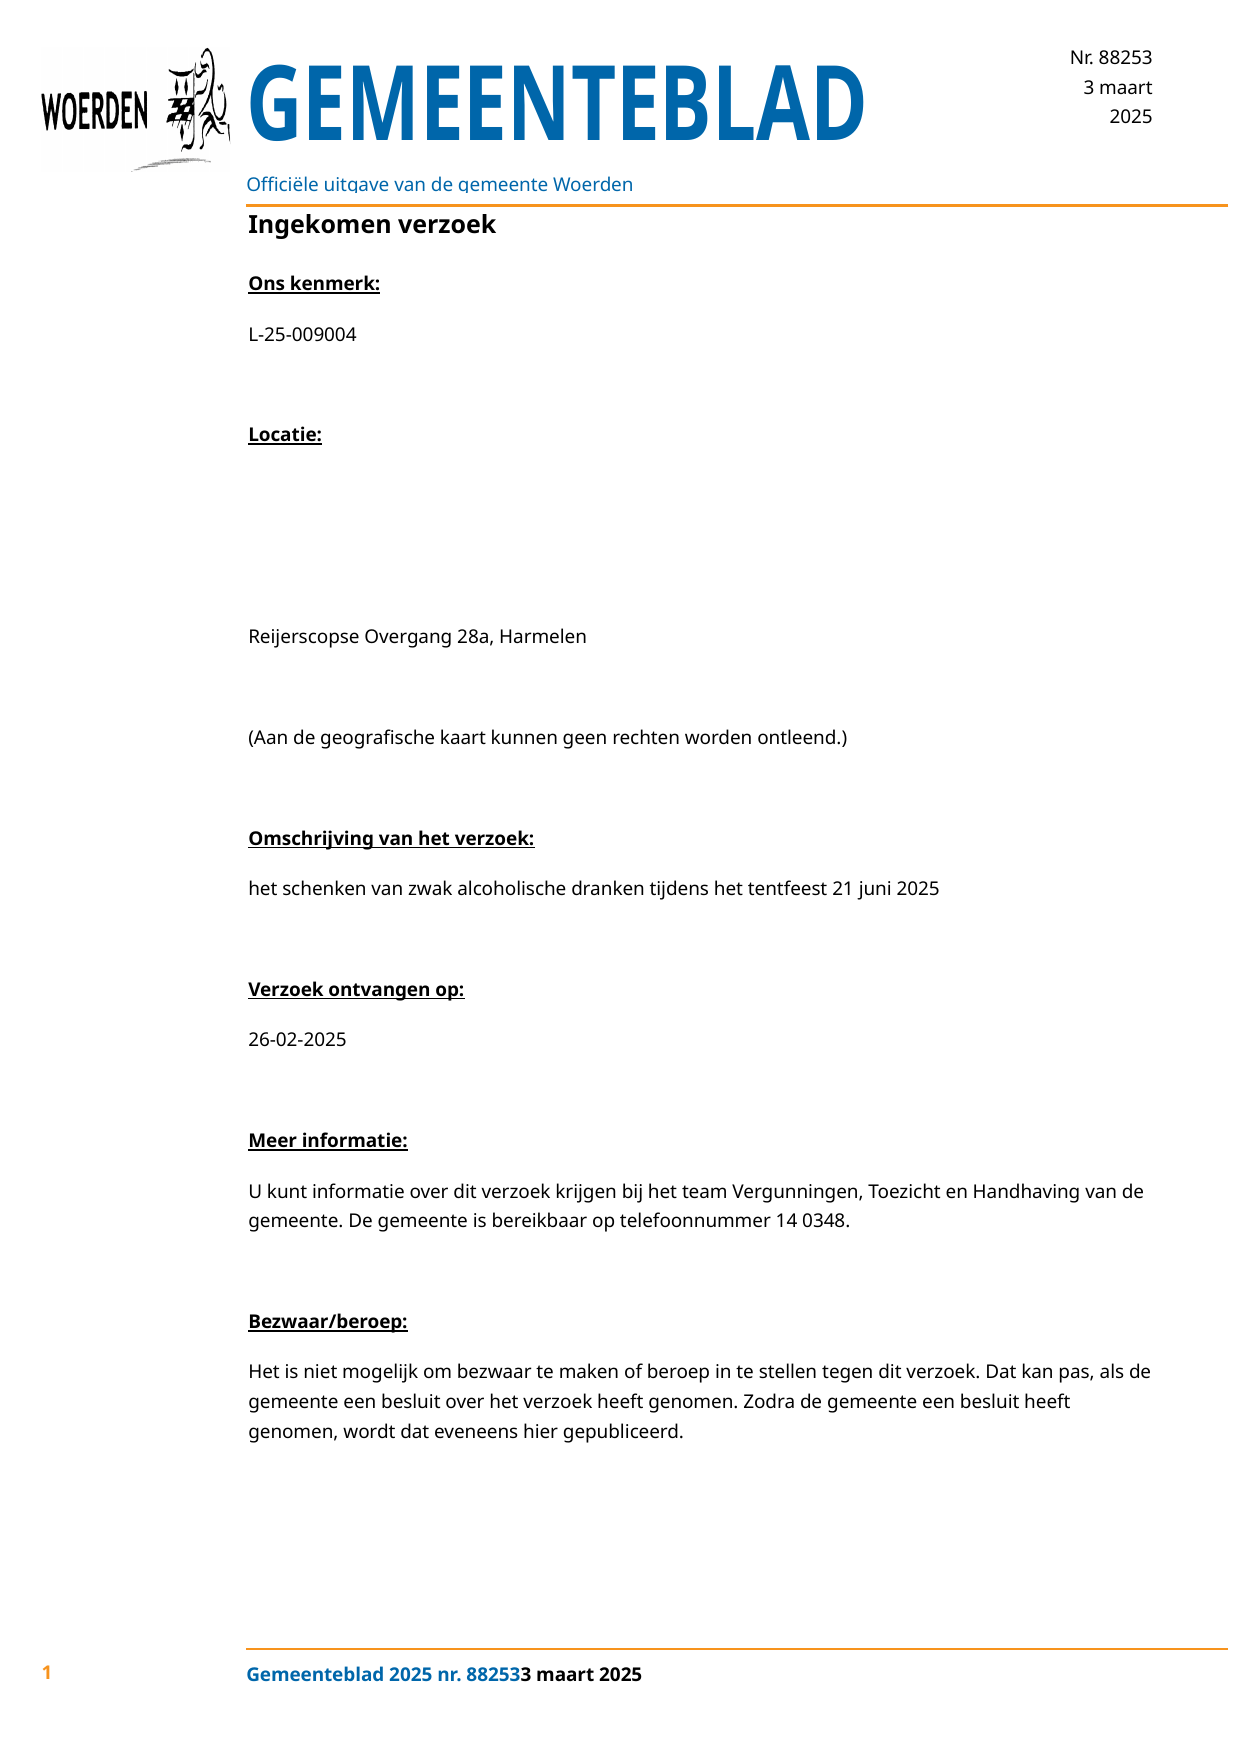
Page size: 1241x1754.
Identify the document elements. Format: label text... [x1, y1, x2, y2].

text het schenken van zwak alcoholische dranken tijdens het tentfeest 21 juni 2025 [248, 875, 1152, 901]
text Verzoek ontvangen op: [248, 976, 1152, 1002]
text L-25-009004 [248, 321, 1152, 346]
text Ons kenmerk: [248, 270, 1152, 296]
picture [41, 47, 231, 172]
text (Aan de geografische kaart kunnen geen rechten worden ontleend.) [248, 724, 1152, 750]
text Locatie: [248, 422, 1152, 447]
text U kunt informatie over dit verzoek krijgen bij het team Vergunningen, Toezicht en Handhaving van de gemeente. De gemeente is bereikbaar op telefoonnummer 14 0348. [248, 1178, 1152, 1233]
text Reijerscopse Overgang 28a, Harmelen [248, 623, 1152, 649]
text 26-02-2025 [248, 1027, 1152, 1052]
text Omschrijving van het verzoek: [248, 825, 1152, 851]
text Ingekomen verzoek [248, 207, 1152, 241]
text Bezwaar/beroep: [248, 1308, 1152, 1334]
text Meer informatie: [248, 1127, 1152, 1153]
text Het is niet mogelijk om bezwaar te maken of beroep in te stellen tegen dit verzoek. Dat kan pas, als de gemeente een besluit over het verzoek heeft genomen. Zodra de gemeente een besluit heeft genomen, wordt dat eveneens hier gepubliceerd. [248, 1359, 1152, 1443]
